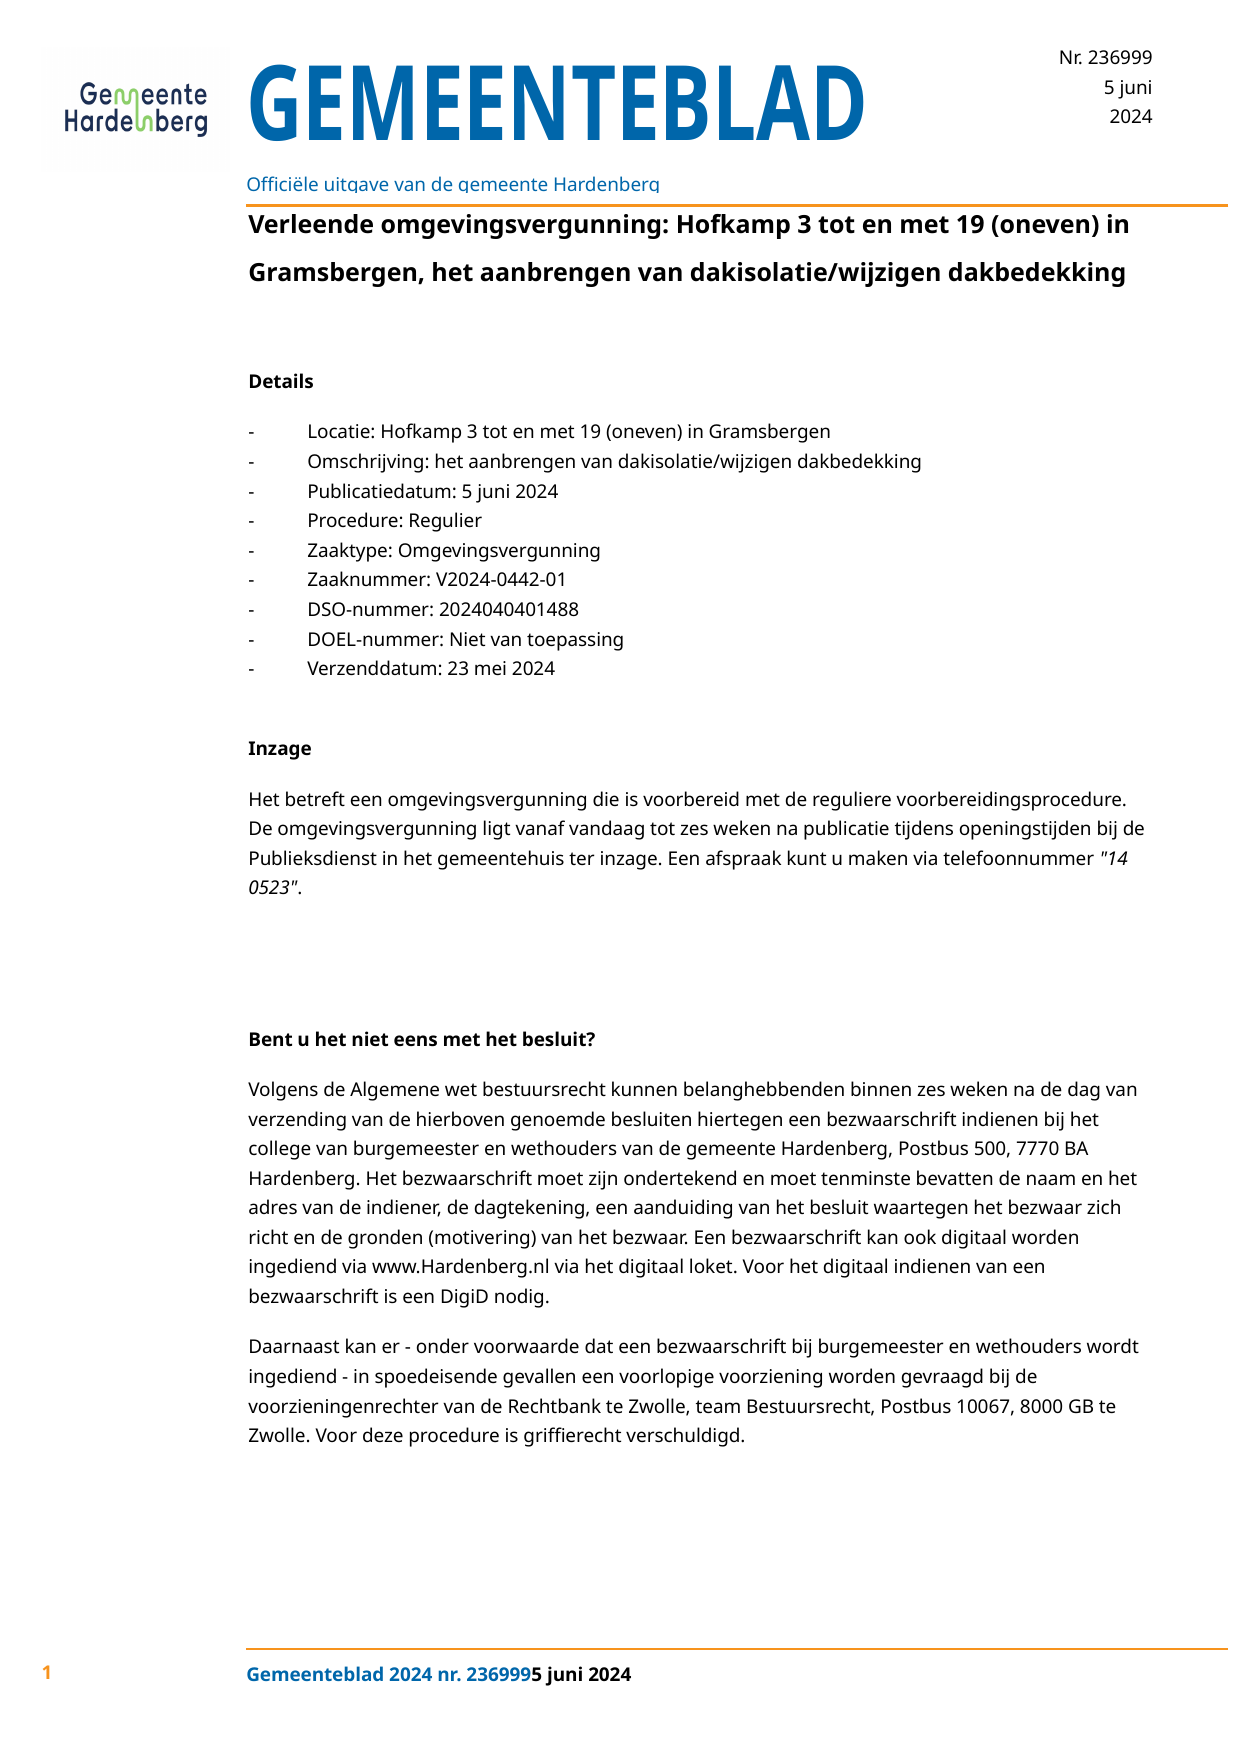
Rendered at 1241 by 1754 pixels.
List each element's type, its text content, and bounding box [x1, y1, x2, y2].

list Locatie: Hofkamp 3 tot en met 19 (oneven) in Gramsbergen [248, 419, 1152, 444]
list Zaaknummer: V2024-0442-01 [248, 567, 1152, 592]
list Zaaktype: Omgevingsvergunning [248, 537, 1152, 563]
text Inzage [248, 735, 1152, 761]
picture [41, 47, 231, 172]
list DSO-nummer: 2024040401488 [248, 596, 1152, 622]
list Publicatiedatum: 5 juni 2024 [248, 478, 1152, 504]
list Procedure: Regulier [248, 507, 1152, 533]
text Volgens de Algemene wet bestuursrecht kunnen belanghebbenden binnen zes weken na de dag van verzending van de hierboven genoemde besluiten hiertegen een bezwaarschrift indienen bij het college van burgemeester en wethouders van de gemeente Hardenberg, Postbus 500, 7770 BA Hardenberg. Het bezwaarschrift moet zijn ondertekend en moet tenminste bevatten de naam en het adres van de indiener, de dagtekening, een aanduiding van het besluit waartegen het bezwaar zich richt en de gronden (motivering) van het bezwaar. Een bezwaarschrift kan ook digitaal worden ingediend via www.Hardenberg.nl via het digitaal loket. Voor het digitaal indienen van een bezwaarschrift is een DigiD nodig. [248, 1076, 1152, 1309]
list Omschrijving: het aanbrengen van dakisolatie/wijzigen dakbedekking [248, 448, 1152, 474]
text Het betreft een omgevingsvergunning die is voorbereid met de reguliere voorbereidingsprocedure. De omgevingsvergunning ligt vanaf vandaag tot zes weken na publicatie tijdens openingstijden bij de Publieksdienst in het gemeentehuis ter inzage. Een afspraak kunt u maken via telefoonnummer "14 0523". [248, 786, 1152, 900]
list Verzenddatum: 23 mei 2024 [248, 655, 1152, 681]
text Details [248, 368, 1152, 394]
text Daarnaast kan er - onder voorwaarde dat een bezwaarschrift bij burgemeester en wethouders wordt ingediend - in spoedeisende gevallen een voorlopige voorziening worden gevraagd bij de voorzieningenrechter van de Rechtbank te Zwolle, team Bestuursrecht, Postbus 10067, 8000 GB te Zwolle. Voor deze procedure is griffierecht verschuldigd. [248, 1334, 1152, 1448]
text Verleende omgevingsvergunning: Hofkamp 3 tot en met 19 (oneven) in Gramsbergen, het aanbrengen van dakisolatie/wijzigen dakbedekking [248, 207, 1152, 288]
list DOEL-nummer: Niet van toepassing [248, 626, 1152, 652]
text Bent u het niet eens met het besluit? [248, 1026, 1152, 1052]
